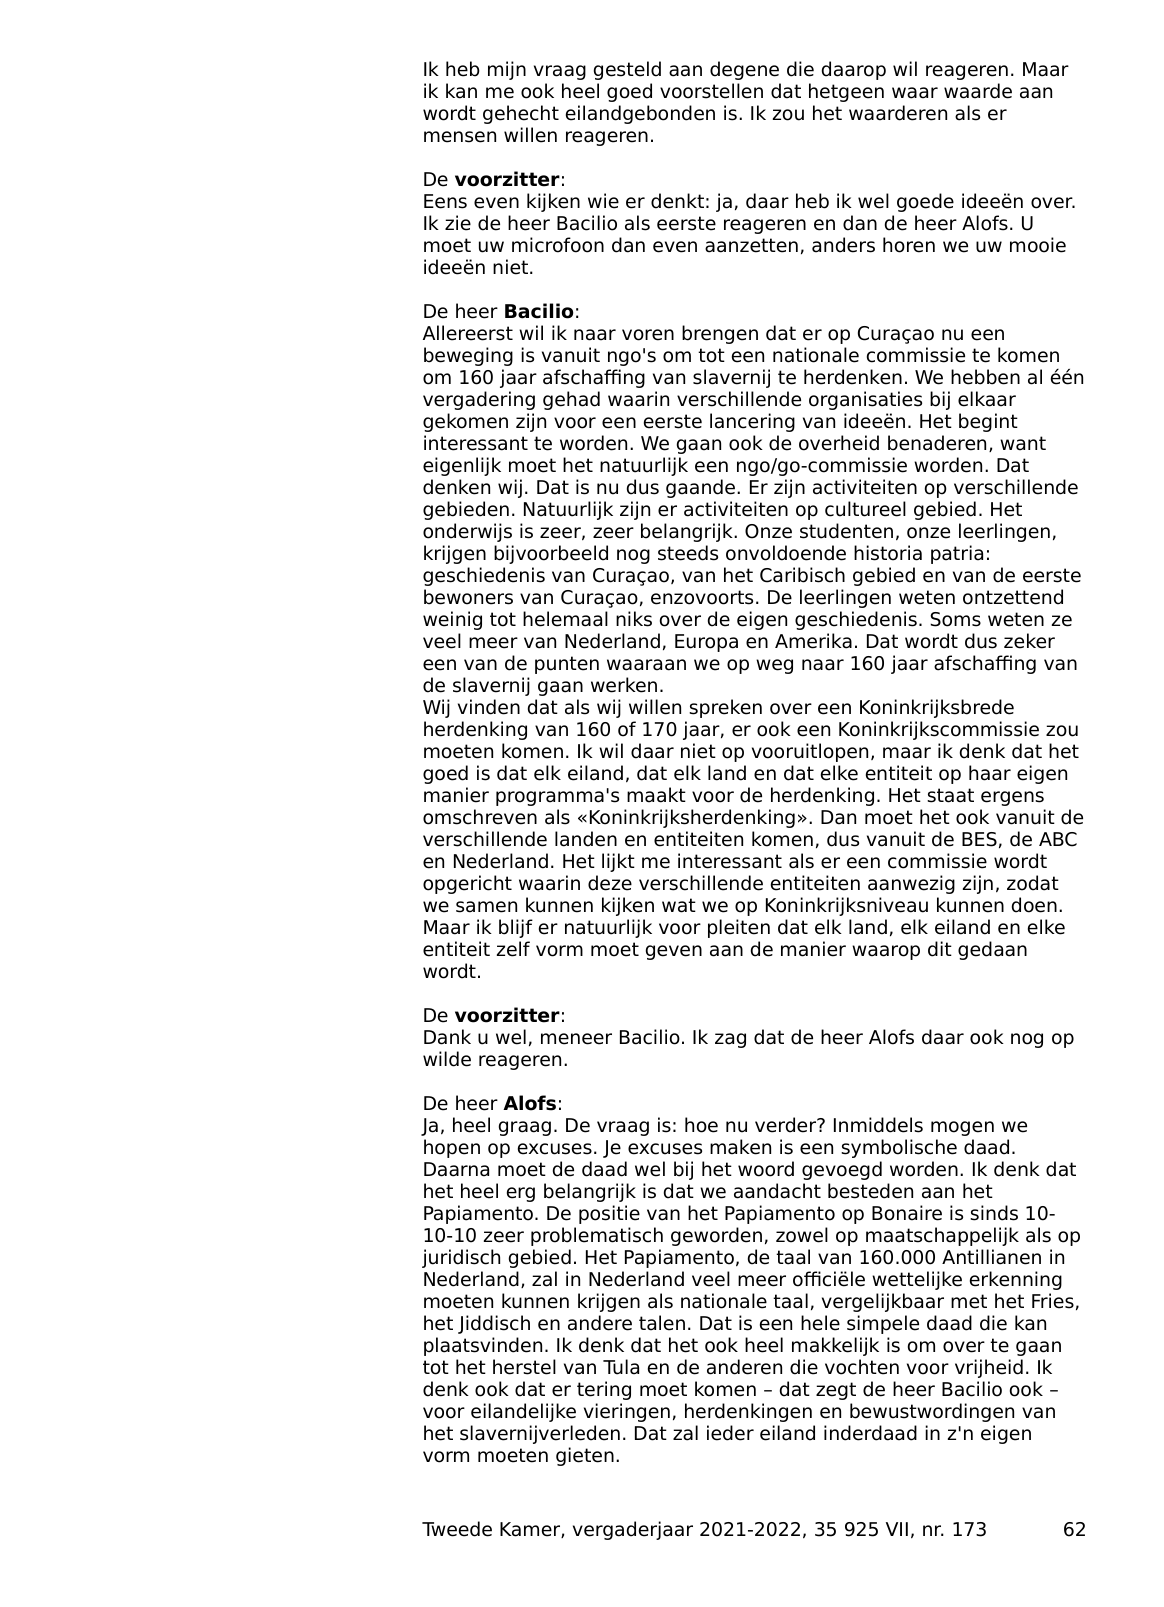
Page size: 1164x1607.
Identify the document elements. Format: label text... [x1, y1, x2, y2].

text Wij vinden dat als wij willen spreken over een Koninkrijksbrede herdenking van 160 of 170 jaar, er ook een Koninkrijkscommissie zou moeten komen. Ik wil daar niet op vooruitlopen, maar ik denk dat het goed is dat elk eiland, dat elk land en dat elke entiteit op haar eigen manier programma's maakt voor de herdenking. Het staat ergens omschreven als «Koninkrijksherdenking». Dan moet het ook vanuit de verschillende landen en entiteiten komen, dus vanuit de BES, de ABC en Nederland. Het lijkt me interessant als er een commissie wordt opgericht waarin deze verschillende entiteiten aanwezig zijn, zodat we samen kunnen kijken wat we op Koninkrijksniveau kunnen doen. Maar ik blijf er natuurlijk voor pleiten dat elk land, elk eiland en elke entiteit zelf vorm moet geven aan de manier waarop dit gedaan wordt. [422, 697, 1087, 983]
text De heer Alofs: [422, 1093, 1087, 1115]
text Dank u wel, meneer Bacilio. Ik zag dat de heer Alofs daar ook nog op wilde reageren. [422, 1027, 1087, 1071]
text Ja, heel graag. De vraag is: hoe nu verder? Inmiddels mogen we hopen op excuses. Je excuses maken is een symbolische daad. Daarna moet de daad wel bij het woord gevoegd worden. Ik denk dat het heel erg belangrijk is dat we aandacht besteden aan het Papiamento. De positie van het Papiamento op Bonaire is sinds 10-10-10 zeer problematisch geworden, zowel op maatschappelijk als op juridisch gebied. Het Papiamento, de taal van 160.000 Antillianen in Nederland, zal in Nederland veel meer officiële wettelijke erkenning moeten kunnen krijgen als nationale taal, vergelijkbaar met het Fries, het Jiddisch en andere talen. Dat is een hele simpele daad die kan plaatsvinden. Ik denk dat het ook heel makkelijk is om over te gaan tot het herstel van Tula en de anderen die vochten voor vrijheid. Ik denk ook dat er tering moet komen – dat zegt de heer Bacilio ook – voor eilandelijke vieringen, herdenkingen en bewustwordingen van het slavernijverleden. Dat zal ieder eiland inderdaad in z'n eigen vorm moeten gieten. [422, 1115, 1087, 1467]
text Ik heb mijn vraag gesteld aan degene die daarop wil reageren. Maar ik kan me ook heel goed voorstellen dat hetgeen waar waarde aan wordt gehecht eilandgebonden is. Ik zou het waarderen als er mensen willen reageren. [422, 59, 1087, 147]
text De heer Bacilio: [422, 301, 1087, 323]
text Eens even kijken wie er denkt: ja, daar heb ik wel goede ideeën over. Ik zie de heer Bacilio als eerste reageren en dan de heer Alofs. U moet uw microfoon dan even aanzetten, anders horen we uw mooie ideeën niet. [422, 191, 1087, 279]
text De voorzitter: [422, 169, 1087, 191]
text Allereerst wil ik naar voren brengen dat er op Curaçao nu een beweging is vanuit ngo's om tot een nationale commissie te komen om 160 jaar afschaffing van slavernij te herdenken. We hebben al één vergadering gehad waarin verschillende organisaties bij elkaar gekomen zijn voor een eerste lancering van ideeën. Het begint interessant te worden. We gaan ook de overheid benaderen, want eigenlijk moet het natuurlijk een ngo/go-commissie worden. Dat denken wij. Dat is nu dus gaande. Er zijn activiteiten op verschillende gebieden. Natuurlijk zijn er activiteiten op cultureel gebied. Het onderwijs is zeer, zeer belangrijk. Onze studenten, onze leerlingen, krijgen bijvoorbeeld nog steeds onvoldoende historia patria: geschiedenis van Curaçao, van het Caribisch gebied en van de eerste bewoners van Curaçao, enzovoorts. De leerlingen weten ontzettend weinig tot helemaal niks over de eigen geschiedenis. Soms weten ze veel meer van Nederland, Europa en Amerika. Dat wordt dus zeker een van de punten waaraan we op weg naar 160 jaar afschaffing van de slavernij gaan werken. [422, 323, 1087, 697]
text De voorzitter: [422, 1005, 1087, 1027]
